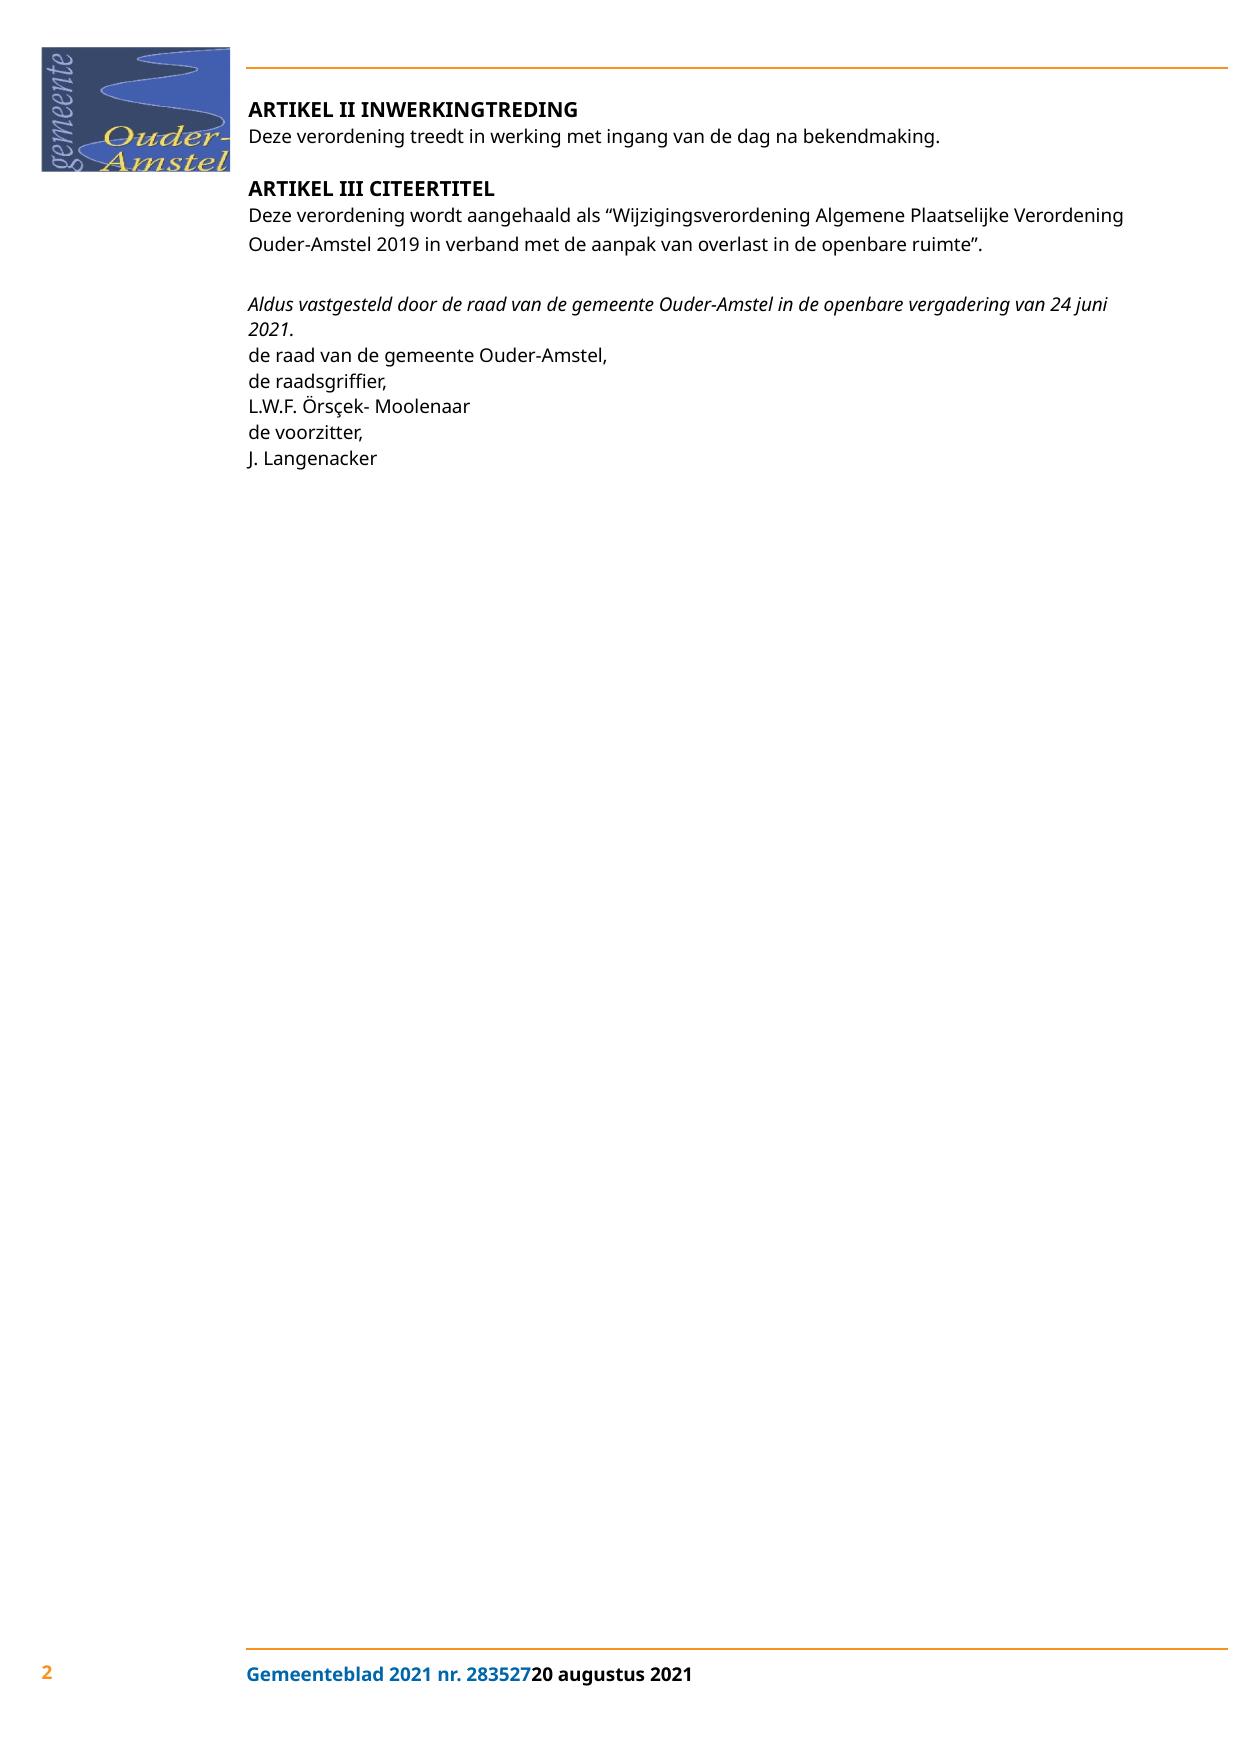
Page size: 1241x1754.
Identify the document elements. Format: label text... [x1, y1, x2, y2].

text de raad van de gemeente Ouder-Amstel, [248, 342, 1152, 368]
text L.W.F. Örsçek- Moolenaar [248, 394, 1152, 419]
text Deze verordening treedt in werking met ingang van de dag na bekendmaking. [248, 123, 1152, 149]
text ARTIKEL II INWERKINGTREDING [248, 95, 1152, 123]
text Aldus vastgesteld door de raad van de gemeente Ouder-Amstel in de openbare vergadering van 24 juni 2021. [248, 291, 1152, 342]
picture [41, 47, 231, 172]
text de voorzitter, [248, 419, 1152, 445]
text de raadsgriffier, [248, 368, 1152, 394]
text J. Langenacker [248, 445, 1152, 471]
text Deze verordening wordt aangehaald als “Wijzigingsverordening Algemene Plaatselijke Verordening Ouder-Amstel 2019 in verband met de aanpak van overlast in de openbare ruimte”. [248, 202, 1152, 257]
text ARTIKEL III CITEERTITEL [248, 174, 1152, 202]
